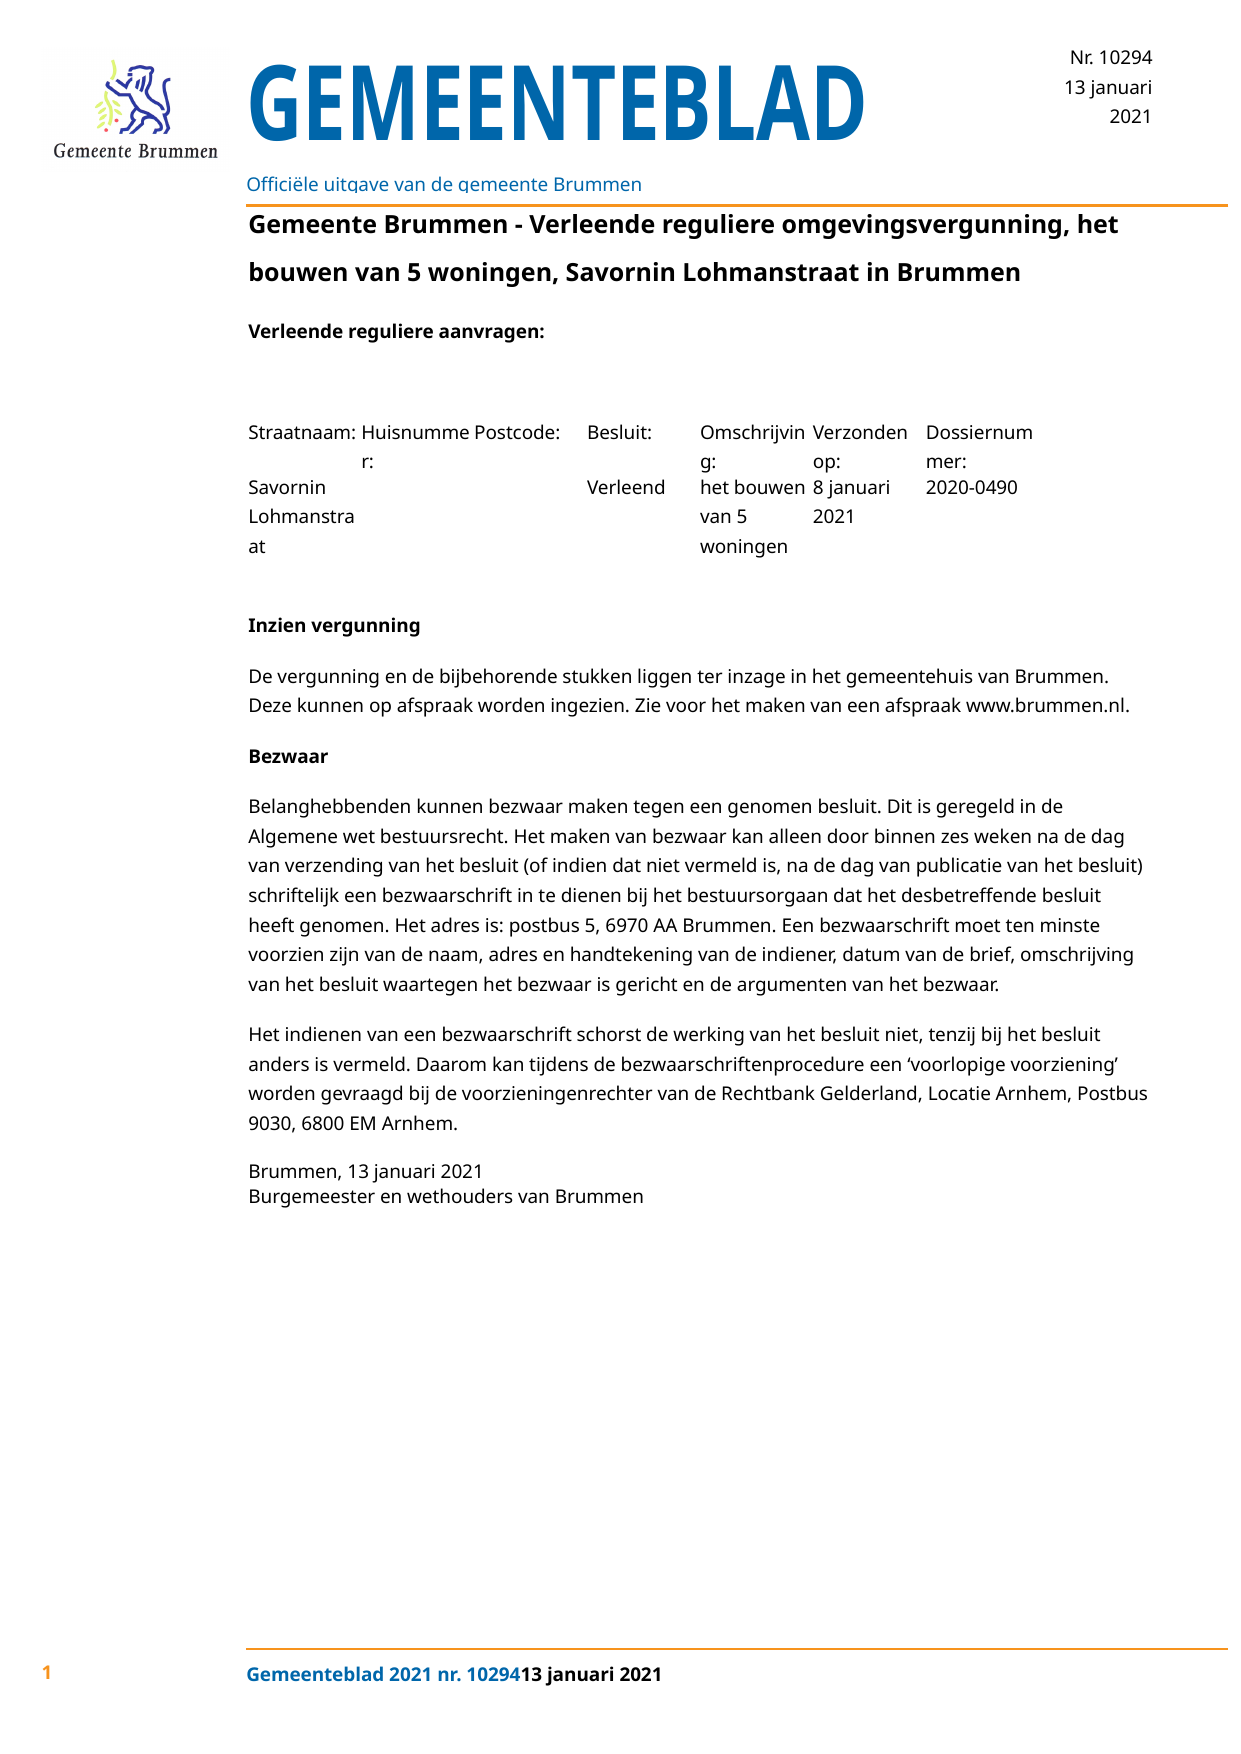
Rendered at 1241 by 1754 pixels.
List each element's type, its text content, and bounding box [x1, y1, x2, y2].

table_header Besluit: [587, 419, 700, 474]
text Verleende reguliere aanvragen: [248, 318, 1152, 344]
text Inzien vergunning [248, 613, 1152, 638]
text De vergunning en de bijbehorende stukken liggen ter inzage in het gemeentehuis van Brummen. Deze kunnen op afspraak worden ingezien. Zie voor het maken van een afspraak www.brummen.nl. [248, 663, 1152, 718]
table_cell [1039, 474, 1152, 559]
table_cell 2020-0490 [926, 474, 1038, 559]
table_header Straatnaam: [248, 419, 361, 474]
table_header Dossiernummer: [926, 419, 1038, 474]
table_cell Verleend [587, 474, 700, 559]
table_header Verzonden op: [813, 419, 926, 474]
text Belanghebbenden kunnen bezwaar maken tegen een genomen besluit. Dit is geregeld in de Algemene wet bestuursrecht. Het maken van bezwaar kan alleen door binnen zes weken na de dag van verzending van het besluit (of indien dat niet vermeld is, na de dag van publicatie van het besluit) schriftelijk een bezwaarschrift in te dienen bij het bestuursorgaan dat het desbetreffende besluit heeft genomen. Het adres is: postbus 5, 6970 AA Brummen. Een bezwaarschrift moet ten minste voorzien zijn van de naam, adres en handtekening van de indiener, datum van de brief, omschrijving van het besluit waartegen het bezwaar is gericht en de argumenten van het bezwaar. [248, 793, 1152, 997]
text Burgemeester en wethouders van Brummen [248, 1184, 1152, 1209]
table_cell 8 januari 2021 [813, 474, 926, 559]
table_cell het bouwen van 5 woningen [700, 474, 813, 559]
text Bezwaar [248, 743, 1152, 769]
table_header Postcode: [474, 419, 587, 474]
table_header Huisnummer: [361, 419, 474, 474]
table_cell [361, 474, 474, 559]
table_header Omschrijving: [700, 419, 813, 474]
text Gemeente Brummen - Verleende reguliere omgevingsvergunning, het bouwen van 5 woningen, Savornin Lohmanstraat in Brummen [248, 207, 1152, 288]
table_cell Savornin Lohmanstraat [248, 474, 361, 559]
table_header [1039, 419, 1152, 474]
text Brummen, 13 januari 2021 [248, 1158, 1152, 1184]
text Het indienen van een bezwaarschrift schorst de werking van het besluit niet, tenzij bij het besluit anders is vermeld. Daarom kan tijdens de bezwaarschriftenprocedure een ‘voorlopige voorziening’ worden gevraagd bij de voorzieningenrechter van de Rechtbank Gelderland, Locatie Arnhem, Postbus 9030, 6800 EM Arnhem. [248, 1021, 1152, 1136]
picture [41, 47, 231, 172]
table_cell [474, 474, 587, 559]
